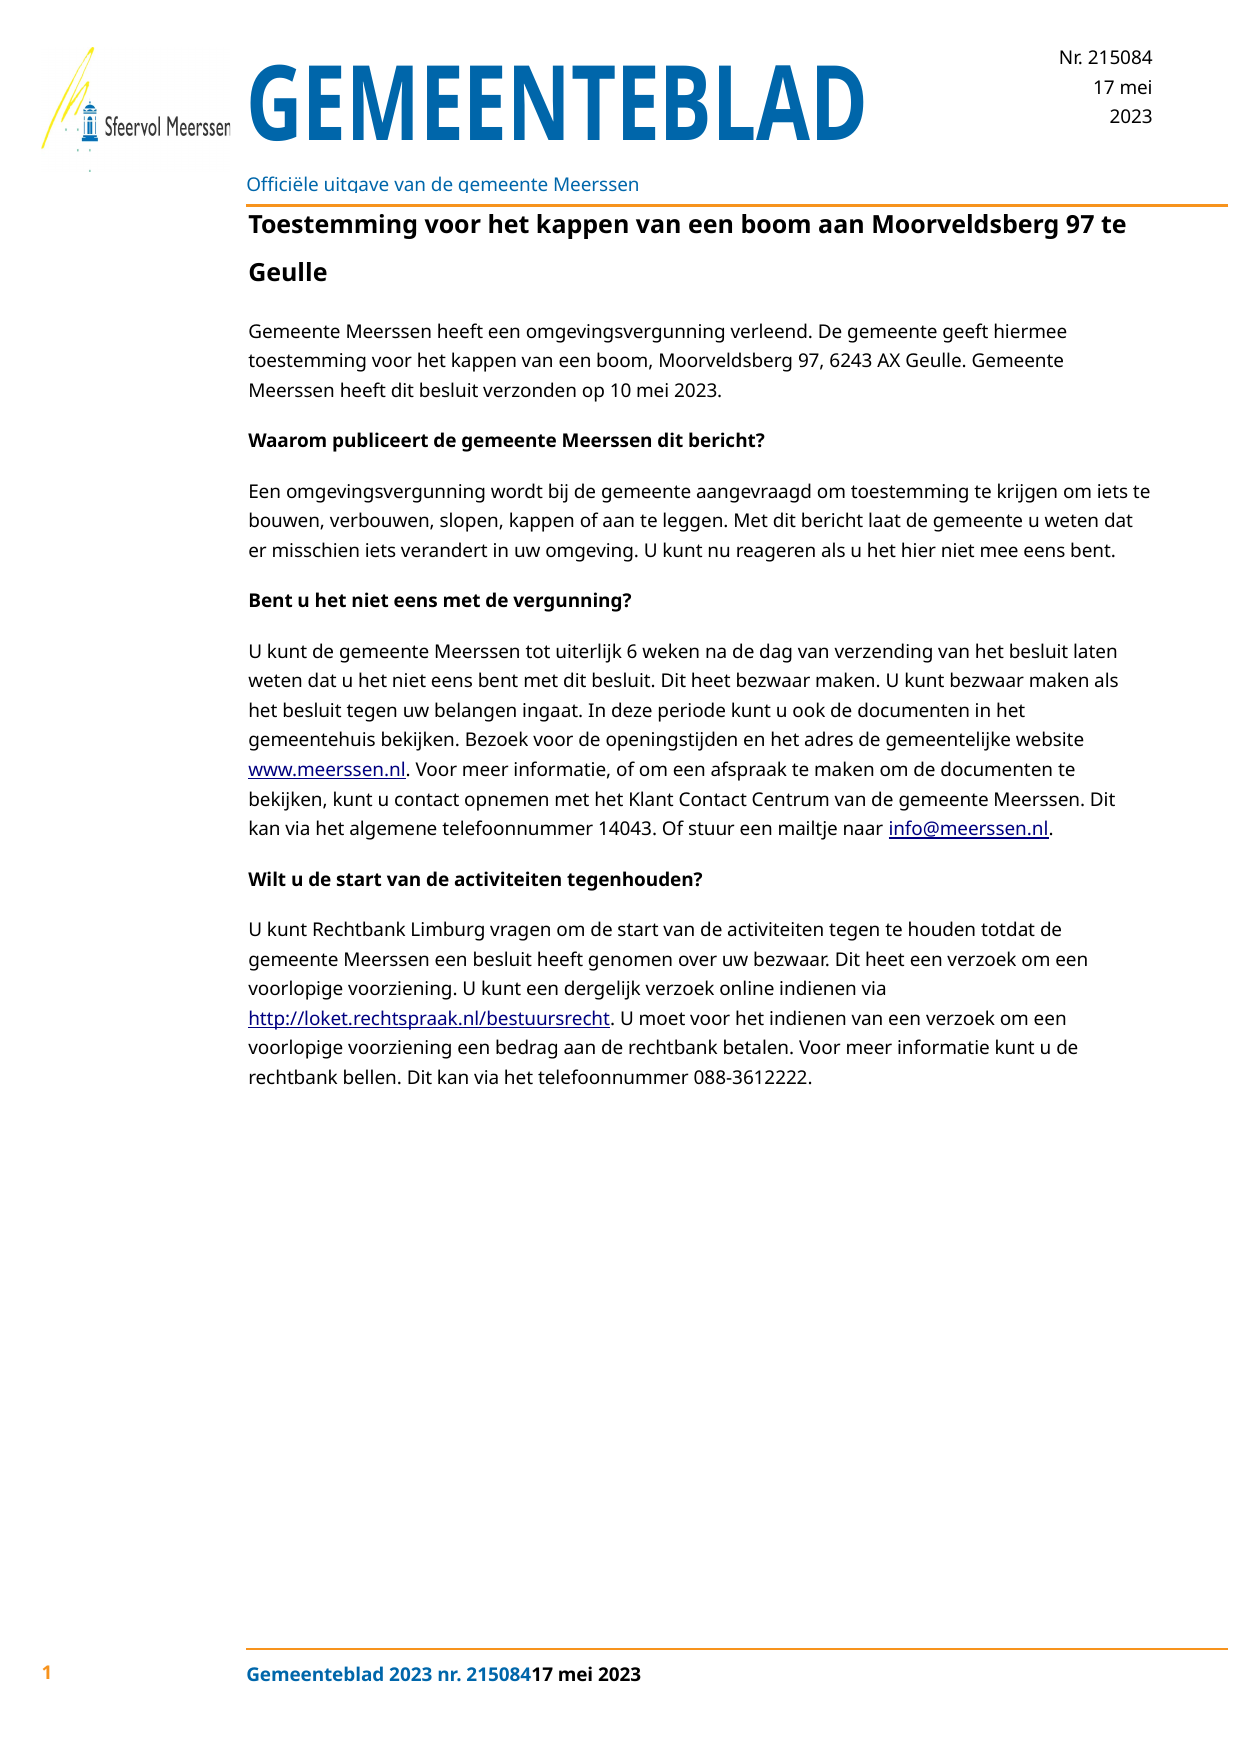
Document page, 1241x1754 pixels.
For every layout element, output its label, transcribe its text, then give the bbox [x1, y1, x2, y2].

text Wilt u de start van de activiteiten tegenhouden? [248, 866, 1152, 892]
text Toestemming voor het kappen van een boom aan Moorveldsberg 97 te Geulle [248, 207, 1152, 288]
picture [41, 47, 231, 172]
text Bent u het niet eens met de vergunning? [248, 587, 1152, 613]
text Gemeente Meerssen heeft een omgevingsvergunning verleend. De gemeente geeft hiermee toestemming voor het kappen van een boom, Moorveldsberg 97, 6243 AX Geulle. Gemeente Meerssen heeft dit besluit verzonden op 10 mei 2023. [248, 318, 1152, 403]
text U kunt Rechtbank Limburg vragen om de start van de activiteiten tegen te houden totdat de gemeente Meerssen een besluit heeft genomen over uw bezwaar. Dit heet een verzoek om een voorlopige voorziening. U kunt een dergelijk verzoek online indienen via http://loket.rechtspraak.nl/bestuursrecht. U moet voor het indienen van een verzoek om een voorlopige voorziening een bedrag aan de rechtbank betalen. Voor meer informatie kunt u de rechtbank bellen. Dit kan via het telefoonnummer 088-3612222. [248, 916, 1152, 1090]
text Waarom publiceert de gemeente Meerssen dit bericht? [248, 427, 1152, 453]
text Een omgevingsvergunning wordt bij de gemeente aangevraagd om toestemming te krijgen om iets te bouwen, verbouwen, slopen, kappen of aan te leggen. Met dit bericht laat de gemeente u weten dat er misschien iets verandert in uw omgeving. U kunt nu reageren als u het hier niet mee eens bent. [248, 478, 1152, 563]
text U kunt de gemeente Meerssen tot uiterlijk 6 weken na de dag van verzending van het besluit laten weten dat u het niet eens bent met dit besluit. Dit heet bezwaar maken. U kunt bezwaar maken als het besluit tegen uw belangen ingaat. In deze periode kunt u ook de documenten in het gemeentehuis bekijken. Bezoek voor de openingstijden en het adres de gemeentelijke website www.meerssen.nl. Voor meer informatie, of om een afspraak te maken om de documenten te bekijken, kunt u contact opnemen met het Klant Contact Centrum van de gemeente Meerssen. Dit kan via het algemene telefoonnummer 14043. Of stuur een mailtje naar info@meerssen.nl. [248, 638, 1152, 841]
